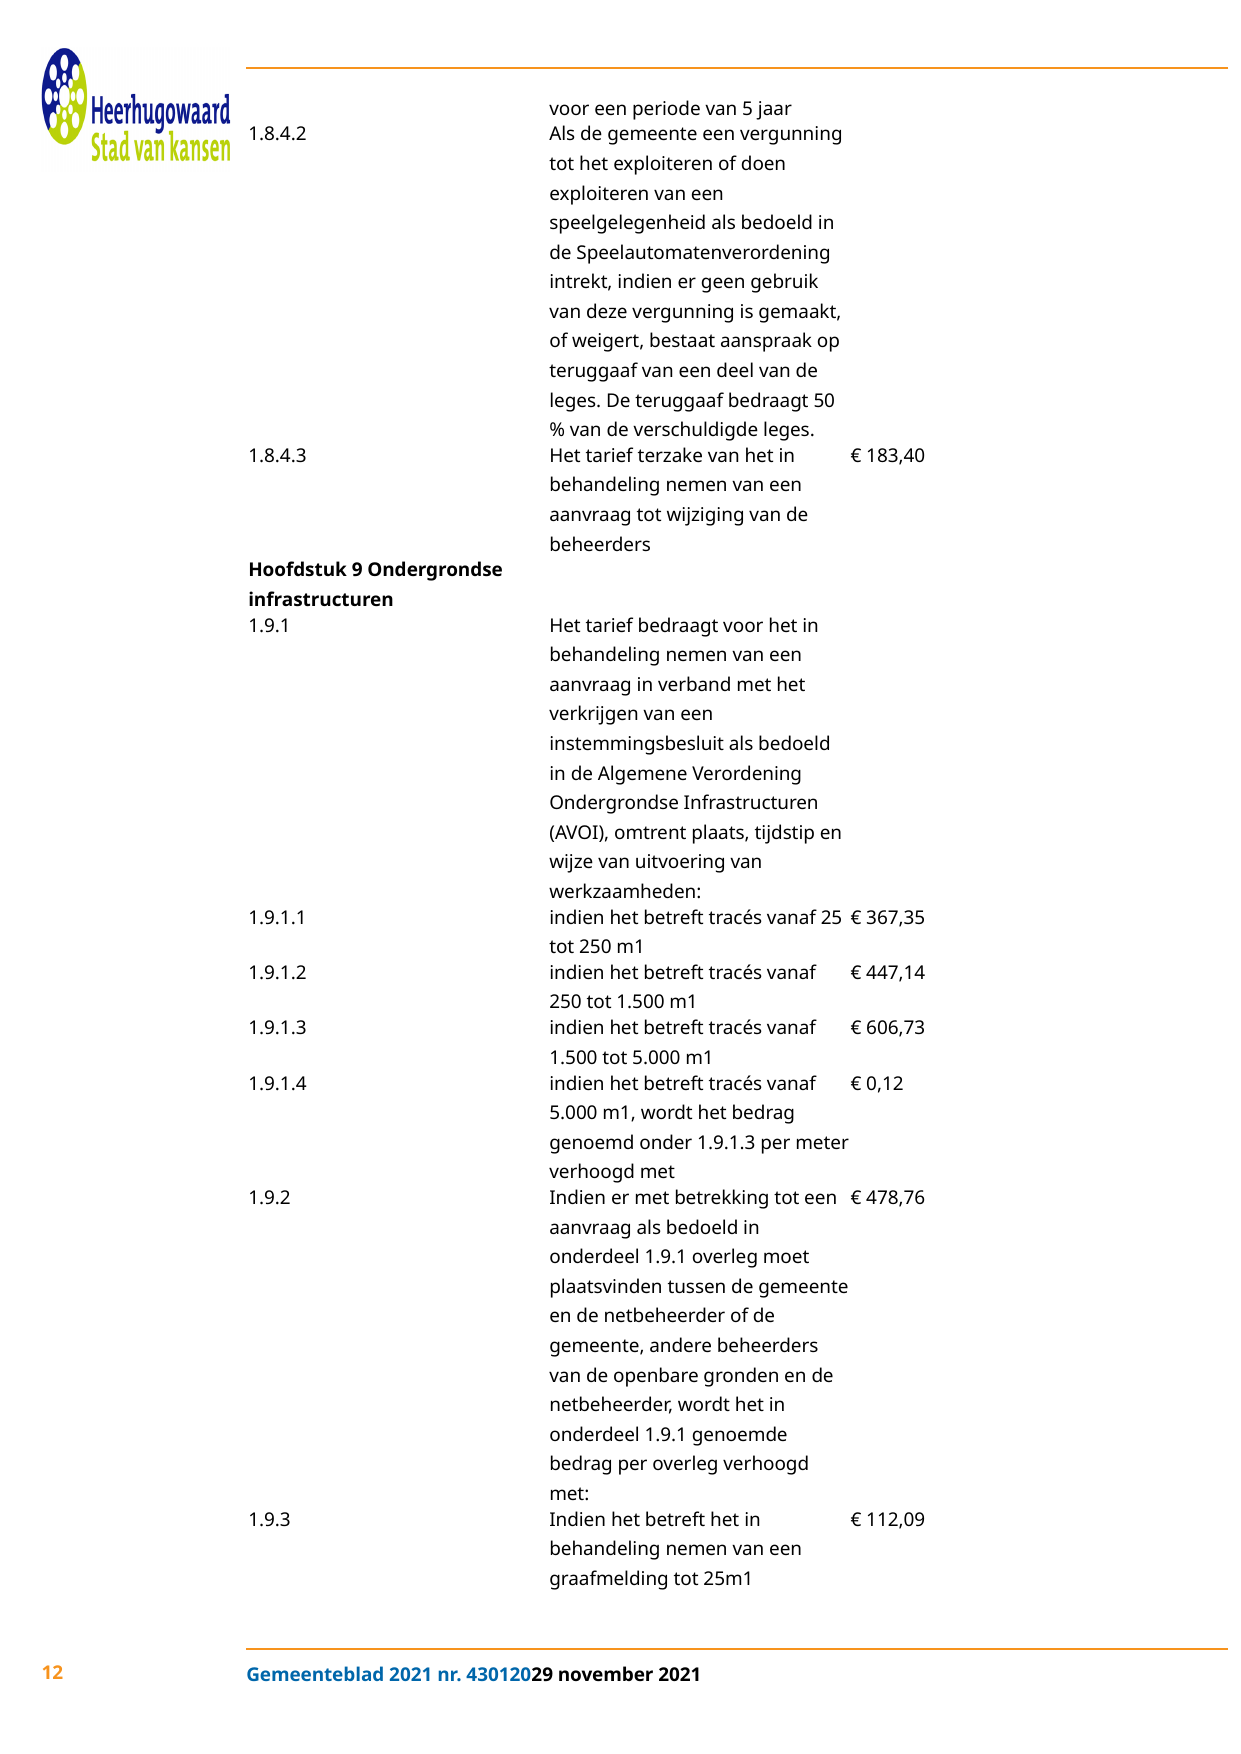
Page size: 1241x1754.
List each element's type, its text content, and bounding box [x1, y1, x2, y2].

table_cell € 183,40 [850, 442, 1152, 557]
table_cell 1.8.4.3 [248, 442, 549, 557]
table_cell € 447,14 [850, 959, 1152, 1014]
picture [41, 47, 231, 172]
table_cell [248, 95, 549, 121]
table_cell 1.9.3 [248, 1506, 549, 1591]
table_cell [850, 612, 1152, 904]
table_cell € 606,73 [850, 1015, 1152, 1070]
table_cell Hoofdstuk 9 Ondergrondse infrastructuren [248, 557, 549, 612]
table_cell Als de gemeente een vergunning tot het exploiteren of doen exploiteren van een speelgelegenheid als bedoeld in de Speelautomatenverordening intrekt, indien er geen gebruik van deze vergunning is gemaakt, of weigert, bestaat aanspraak op teruggaaf van een deel van de leges. De teruggaaf bedraagt 50 % van de verschuldigde leges. [549, 121, 850, 442]
table_cell Indien het betreft het in behandeling nemen van een graafmelding tot 25m1 [549, 1506, 850, 1591]
table_cell [850, 95, 1152, 121]
table_cell € 112,09 [850, 1506, 1152, 1591]
table_cell 1.8.4.2 [248, 121, 549, 442]
table_cell 1.9.1.2 [248, 959, 549, 1014]
table_cell Het tarief bedraagt voor het in behandeling nemen van een aanvraag in verband met het verkrijgen van een instemmingsbesluit als bedoeld in de Algemene Verordening Ondergrondse Infrastructuren (AVOI), omtrent plaats, tijdstip en wijze van uitvoering van werkzaamheden: [549, 612, 850, 904]
table_cell 1.9.1.4 [248, 1070, 549, 1184]
table_cell € 0,12 [850, 1070, 1152, 1184]
table_cell € 367,35 [850, 904, 1152, 959]
table_cell 1.9.2 [248, 1184, 549, 1506]
table_cell [549, 557, 850, 612]
table_cell Indien er met betrekking tot een aanvraag als bedoeld in onderdeel 1.9.1 overleg moet plaatsvinden tussen de gemeente en de netbeheerder of de gemeente, andere beheerders van de openbare gronden en de netbeheerder, wordt het in onderdeel 1.9.1 genoemde bedrag per overleg verhoogd met: [549, 1184, 850, 1506]
table_cell 1.9.1.1 [248, 904, 549, 959]
table_cell 1.9.1.3 [248, 1015, 549, 1070]
table_cell indien het betreft tracés vanaf 5.000 m1, wordt het bedrag genoemd onder 1.9.1.3 per meter verhoogd met [549, 1070, 850, 1184]
table_cell Het tarief terzake van het in behandeling nemen van een aanvraag tot wijziging van de beheerders [549, 442, 850, 557]
table_cell indien het betreft tracés vanaf 1.500 tot 5.000 m1 [549, 1015, 850, 1070]
table_cell € 478,76 [850, 1184, 1152, 1506]
table_cell indien het betreft tracés vanaf 25 tot 250 m1 [549, 904, 850, 959]
table_cell [850, 557, 1152, 612]
table_cell [850, 121, 1152, 442]
table_cell indien het betreft tracés vanaf 250 tot 1.500 m1 [549, 959, 850, 1014]
table_cell 1.9.1 [248, 612, 549, 904]
table_cell voor een periode van 5 jaar [549, 95, 850, 121]
